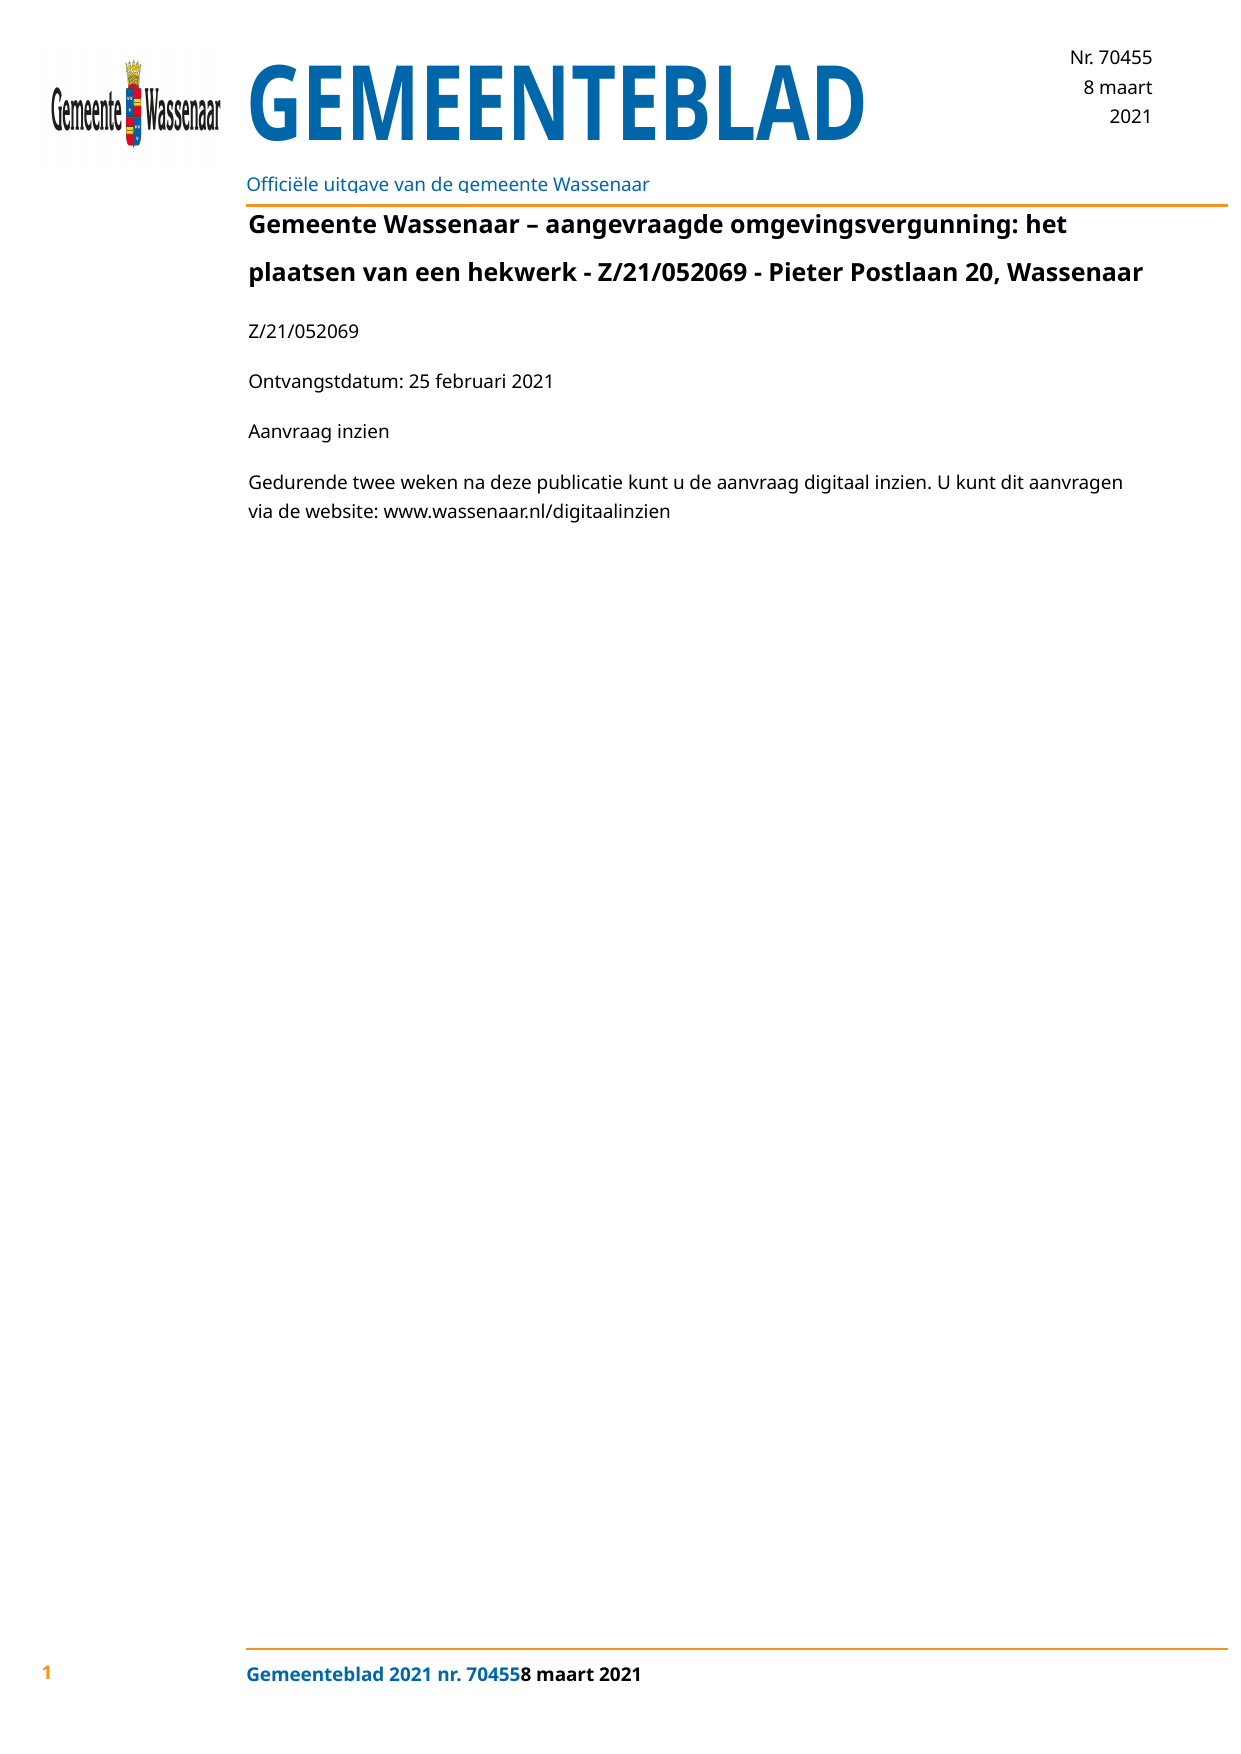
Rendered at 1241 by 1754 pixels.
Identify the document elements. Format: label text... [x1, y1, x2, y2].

text Z/21/052069 [248, 318, 1152, 344]
text Aanvraag inzien [248, 419, 1152, 444]
text Ontvangstdatum: 25 februari 2021 [248, 368, 1152, 394]
text Gemeente Wassenaar – aangevraagde omgevingsvergunning: het plaatsen van een hekwerk - Z/21/052069 - Pieter Postlaan 20, Wassenaar [248, 207, 1152, 288]
picture [41, 47, 231, 172]
text Gedurende twee weken na deze publicatie kunt u de aanvraag digitaal inzien. U kunt dit aanvragen via de website: www.wassenaar.nl/digitaalinzien [248, 469, 1152, 524]
